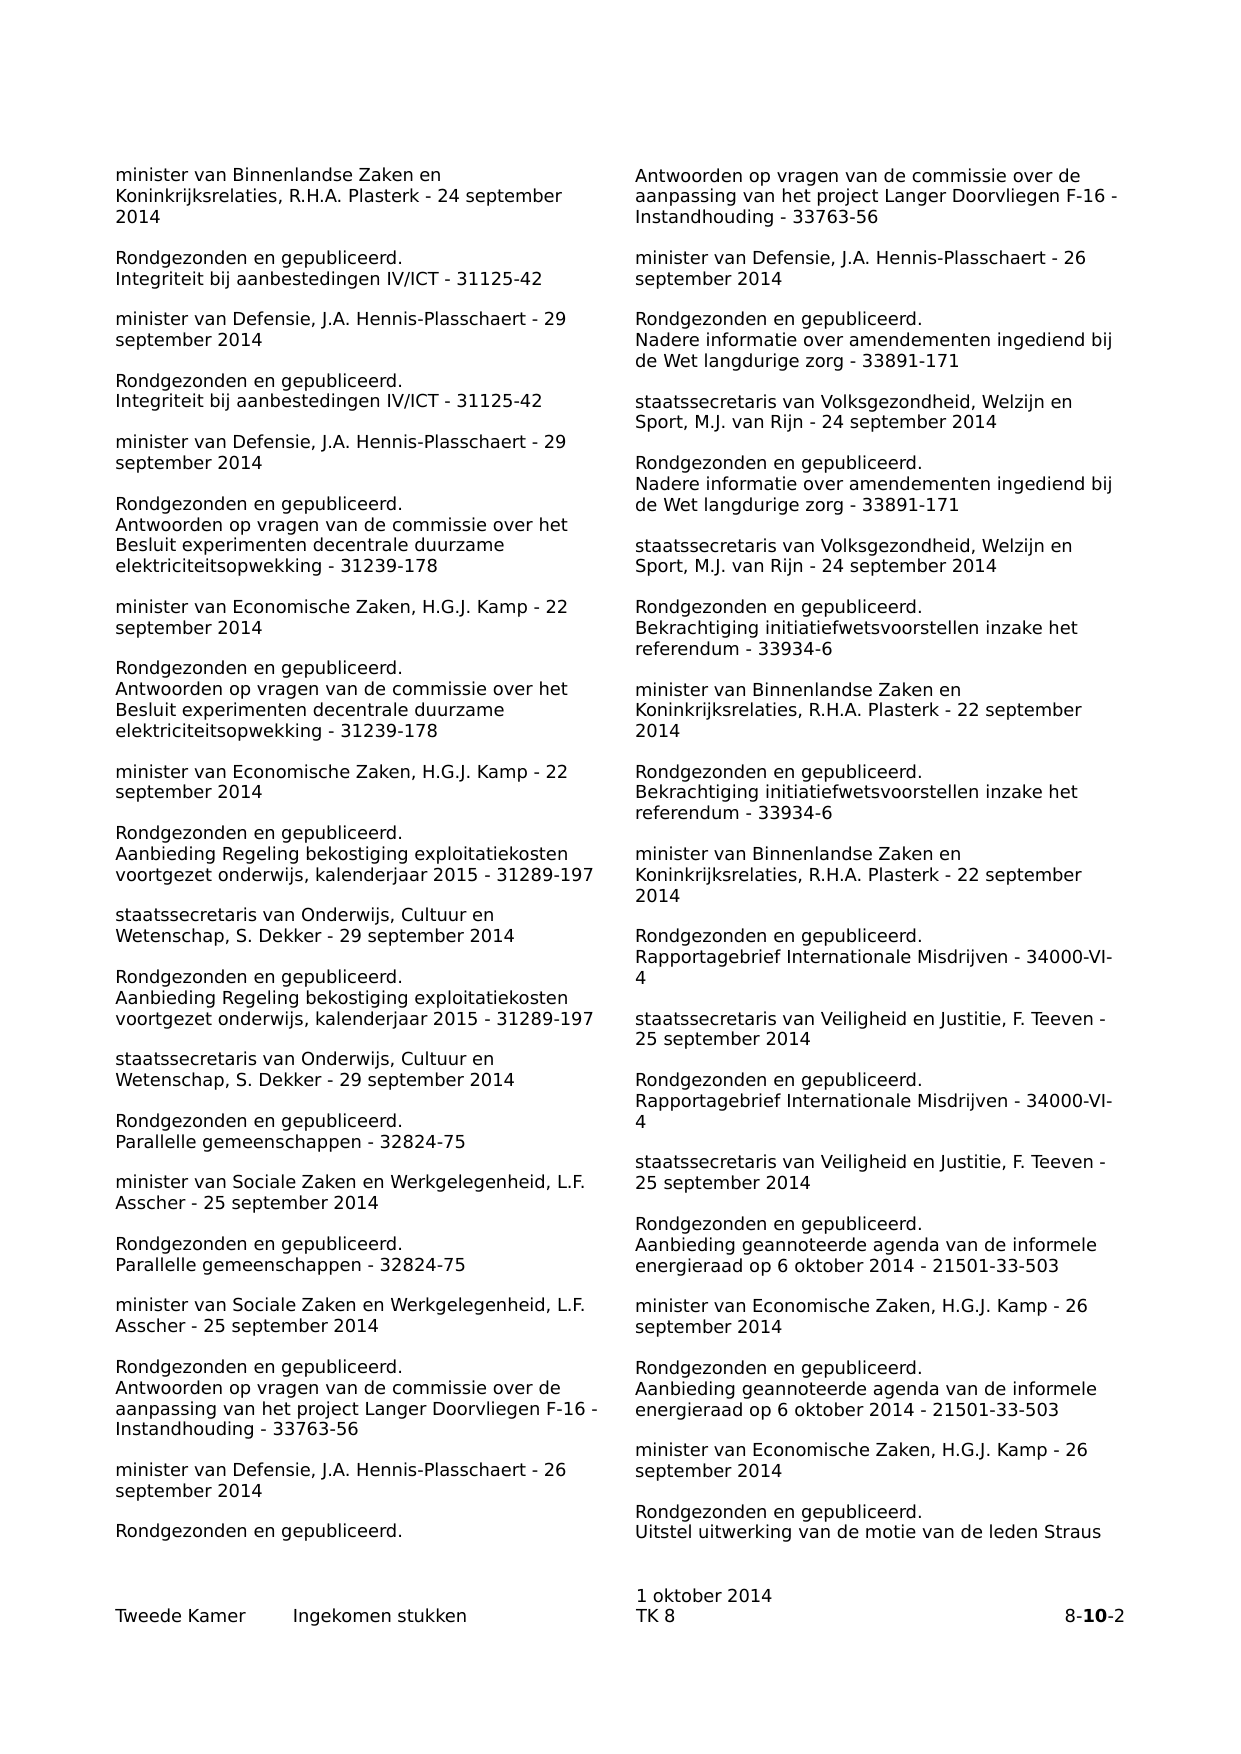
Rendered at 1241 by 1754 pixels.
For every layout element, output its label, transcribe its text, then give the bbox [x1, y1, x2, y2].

text Rondgezonden en gepubliceerd. [635, 926, 1125, 947]
text Antwoorden op vragen van de commissie over de aanpassing van het project Langer Doorvliegen F-16 - Instandhouding - 33763-56 [635, 165, 1125, 228]
text Rondgezonden en gepubliceerd. [635, 453, 1125, 474]
text minister van Sociale Zaken en Werkgelegenheid, L.F. Asscher - 25 september 2014 [115, 1172, 605, 1214]
text Aanbieding geannoteerde agenda van de informele energieraad op 6 oktober 2014 - 21501-33-503 [635, 1378, 1125, 1420]
text minister van Binnenlandse Zaken en Koninkrijksrelaties, R.H.A. Plasterk - 24 september 2014 [115, 165, 605, 227]
text Parallelle gemeenschappen - 32824-75 [115, 1131, 605, 1152]
text Rondgezonden en gepubliceerd. [635, 597, 1125, 618]
text Bekrachtiging initiatiefwetsvoorstellen inzake het referendum - 33934-6 [635, 618, 1125, 659]
text Integriteit bij aanbestedingen IV/ICT - 31125-42 [115, 391, 605, 412]
text Antwoorden op vragen van de commissie over het Besluit experimenten decentrale duurzame elektriciteitsopwekking - 31239-178 [115, 679, 605, 741]
text minister van Binnenlandse Zaken en Koninkrijksrelaties, R.H.A. Plasterk - 22 september 2014 [635, 679, 1125, 742]
text minister van Defensie, J.A. Hennis-Plasschaert - 29 september 2014 [115, 432, 605, 473]
text minister van Economische Zaken, H.G.J. Kamp - 22 september 2014 [115, 761, 605, 803]
text staatssecretaris van Veiligheid en Justitie, F. Teeven - 25 september 2014 [635, 1152, 1125, 1194]
text minister van Defensie, J.A. Hennis-Plasschaert - 26 september 2014 [115, 1460, 605, 1501]
text Aanbieding Regeling bekostiging exploitatiekosten voortgezet onderwijs, kalenderjaar 2015 - 31289-197 [115, 987, 605, 1029]
text Rondgezonden en gepubliceerd. [115, 823, 605, 844]
text Rondgezonden en gepubliceerd. [115, 371, 605, 391]
text Nadere informatie over amendementen ingediend bij de Wet langdurige zorg - 33891-171 [635, 330, 1125, 372]
text Rondgezonden en gepubliceerd. [115, 1111, 605, 1131]
text minister van Economische Zaken, H.G.J. Kamp - 26 september 2014 [635, 1296, 1125, 1338]
text staatssecretaris van Onderwijs, Cultuur en Wetenschap, S. Dekker - 29 september 2014 [115, 1049, 605, 1091]
text Rondgezonden en gepubliceerd. [635, 1358, 1125, 1378]
text minister van Defensie, J.A. Hennis-Plasschaert - 29 september 2014 [115, 309, 605, 351]
text staatssecretaris van Volksgezondheid, Welzijn en Sport, M.J. van Rijn - 24 september 2014 [635, 392, 1125, 433]
text Rondgezonden en gepubliceerd. [115, 1521, 605, 1542]
text Rondgezonden en gepubliceerd. [115, 247, 605, 268]
text Rondgezonden en gepubliceerd. [635, 1214, 1125, 1234]
text Rondgezonden en gepubliceerd. [115, 1357, 605, 1377]
text Rapportagebrief Internationale Misdrijven - 34000-VI-4 [635, 1091, 1125, 1132]
text minister van Binnenlandse Zaken en Koninkrijksrelaties, R.H.A. Plasterk - 22 september 2014 [635, 844, 1125, 906]
text Rondgezonden en gepubliceerd. [115, 658, 605, 679]
text Rondgezonden en gepubliceerd. [635, 1070, 1125, 1091]
text Rondgezonden en gepubliceerd. [115, 493, 605, 514]
text staatssecretaris van Onderwijs, Cultuur en Wetenschap, S. Dekker - 29 september 2014 [115, 905, 605, 947]
text Rapportagebrief Internationale Misdrijven - 34000-VI-4 [635, 947, 1125, 988]
text Rondgezonden en gepubliceerd. [635, 1502, 1125, 1522]
text Aanbieding geannoteerde agenda van de informele energieraad op 6 oktober 2014 - 21501-33-503 [635, 1234, 1125, 1276]
text Rondgezonden en gepubliceerd. [115, 1234, 605, 1254]
text minister van Economische Zaken, H.G.J. Kamp - 22 september 2014 [115, 597, 605, 638]
text Bekrachtiging initiatiefwetsvoorstellen inzake het referendum - 33934-6 [635, 782, 1125, 824]
text Rondgezonden en gepubliceerd. [635, 762, 1125, 782]
text Antwoorden op vragen van de commissie over de aanpassing van het project Langer Doorvliegen F-16 - Instandhouding - 33763-56 [115, 1377, 605, 1440]
text Parallelle gemeenschappen - 32824-75 [115, 1254, 605, 1275]
text minister van Sociale Zaken en Werkgelegenheid, L.F. Asscher - 25 september 2014 [115, 1295, 605, 1337]
text staatssecretaris van Veiligheid en Justitie, F. Teeven - 25 september 2014 [635, 1008, 1125, 1050]
text Rondgezonden en gepubliceerd. [635, 309, 1125, 330]
text minister van Defensie, J.A. Hennis-Plasschaert - 26 september 2014 [635, 248, 1125, 289]
text Nadere informatie over amendementen ingediend bij de Wet langdurige zorg - 33891-171 [635, 474, 1125, 516]
text Uitstel uitwerking van de motie van de leden Straus [635, 1522, 1125, 1543]
text Aanbieding Regeling bekostiging exploitatiekosten voortgezet onderwijs, kalenderjaar 2015 - 31289-197 [115, 844, 605, 885]
text staatssecretaris van Volksgezondheid, Welzijn en Sport, M.J. van Rijn - 24 september 2014 [635, 536, 1125, 577]
text Antwoorden op vragen van de commissie over het Besluit experimenten decentrale duurzame elektriciteitsopwekking - 31239-178 [115, 514, 605, 577]
text Rondgezonden en gepubliceerd. [115, 967, 605, 987]
text Integriteit bij aanbestedingen IV/ICT - 31125-42 [115, 268, 605, 289]
text minister van Economische Zaken, H.G.J. Kamp - 26 september 2014 [635, 1440, 1125, 1482]
